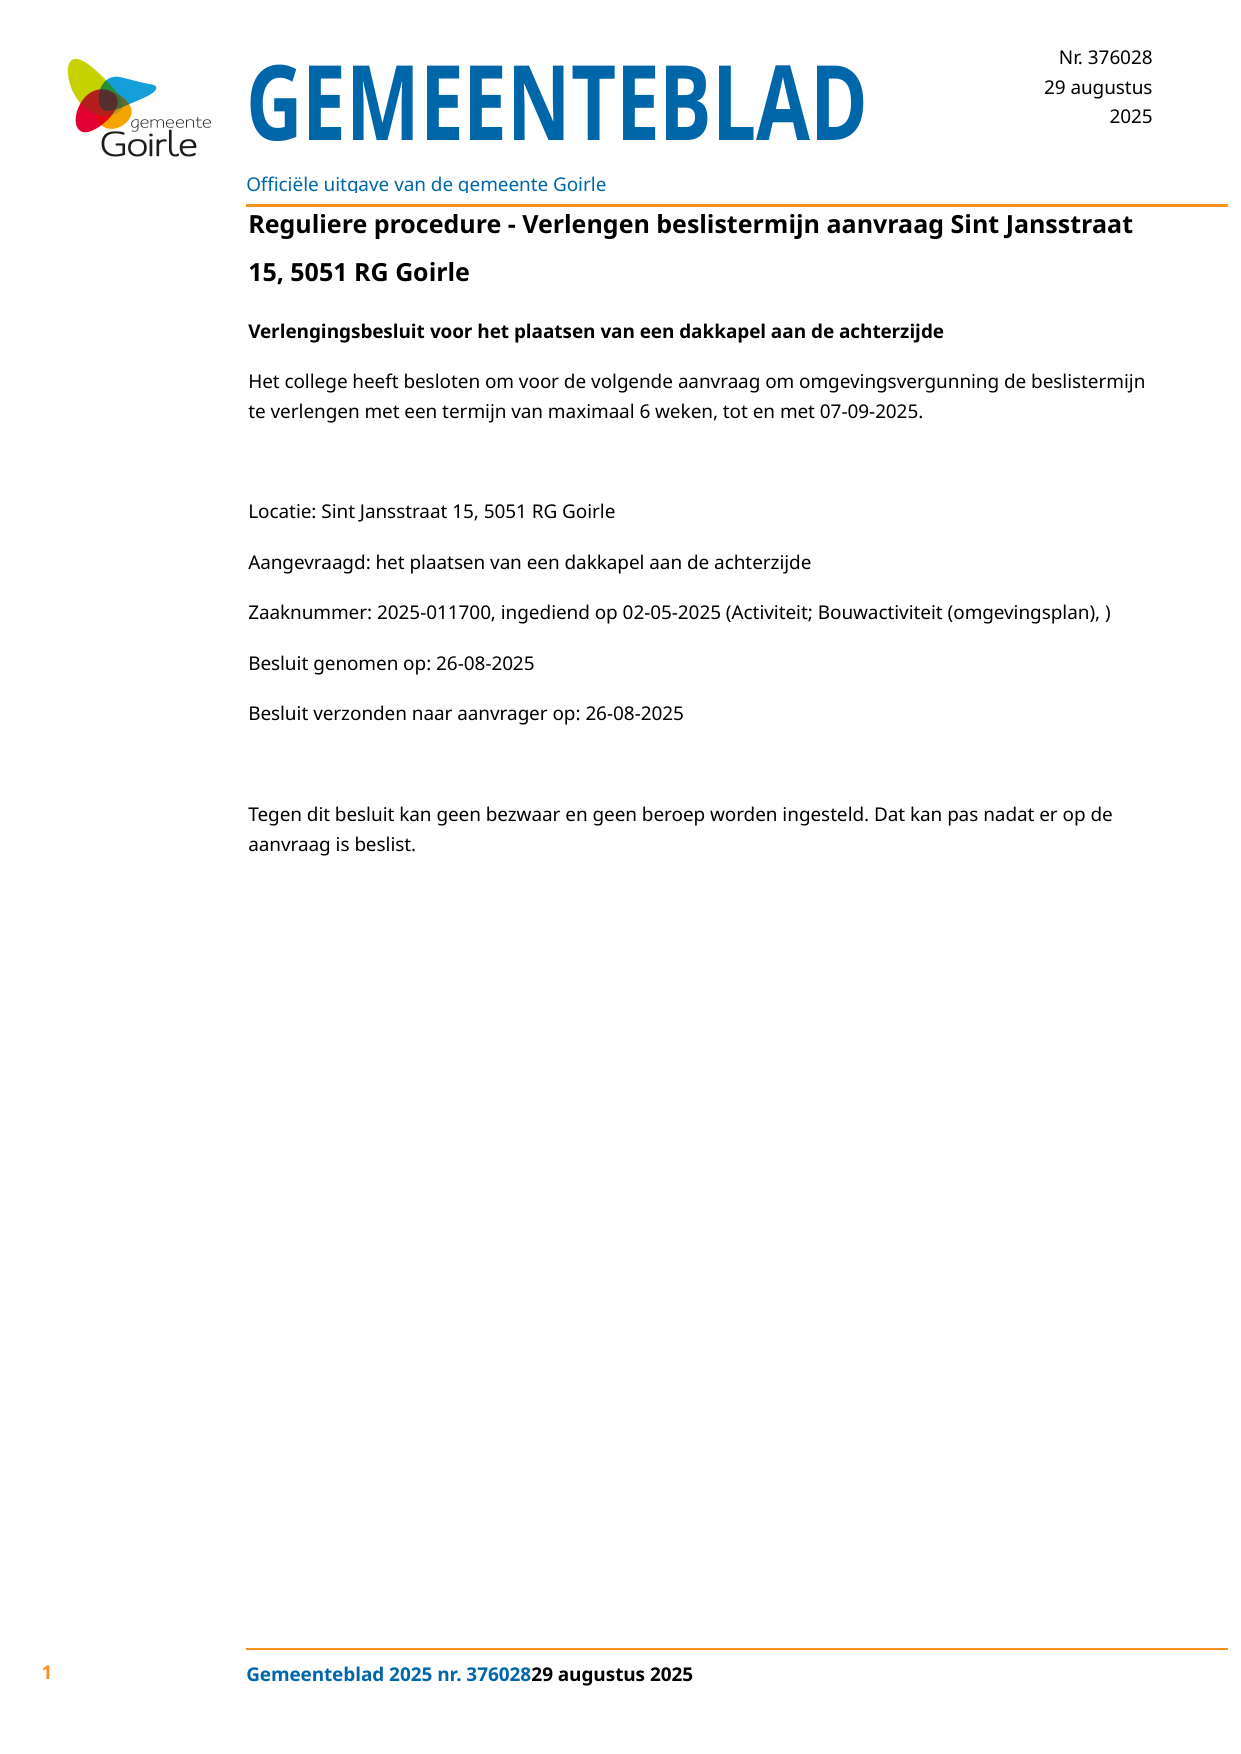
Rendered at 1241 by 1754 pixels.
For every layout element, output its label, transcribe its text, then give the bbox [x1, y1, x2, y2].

text Tegen dit besluit kan geen bezwaar en geen beroep worden ingesteld. Dat kan pas nadat er op de aanvraag is beslist. [248, 801, 1152, 857]
text Besluit genomen op: 26-08-2025 [248, 650, 1152, 676]
text Verlengingsbesluit voor het plaatsen van een dakkapel aan de achterzijde [248, 318, 1152, 344]
text Aangevraagd: het plaatsen van een dakkapel aan de achterzijde [248, 549, 1152, 575]
text Locatie: Sint Jansstraat 15, 5051 RG Goirle [248, 499, 1152, 524]
picture [41, 47, 231, 172]
text Het college heeft besloten om voor de volgende aanvraag om omgevingsvergunning de beslistermijn te verlengen met een termijn van maximaal 6 weken, tot en met 07-09-2025. [248, 368, 1152, 424]
text Zaaknummer: 2025-011700, ingediend op 02-05-2025 (Activiteit; Bouwactiviteit (omgevingsplan), ) [248, 599, 1152, 625]
text Reguliere procedure - Verlengen beslistermijn aanvraag Sint Jansstraat 15, 5051 RG Goirle [248, 207, 1152, 288]
text Besluit verzonden naar aanvrager op: 26-08-2025 [248, 700, 1152, 726]
